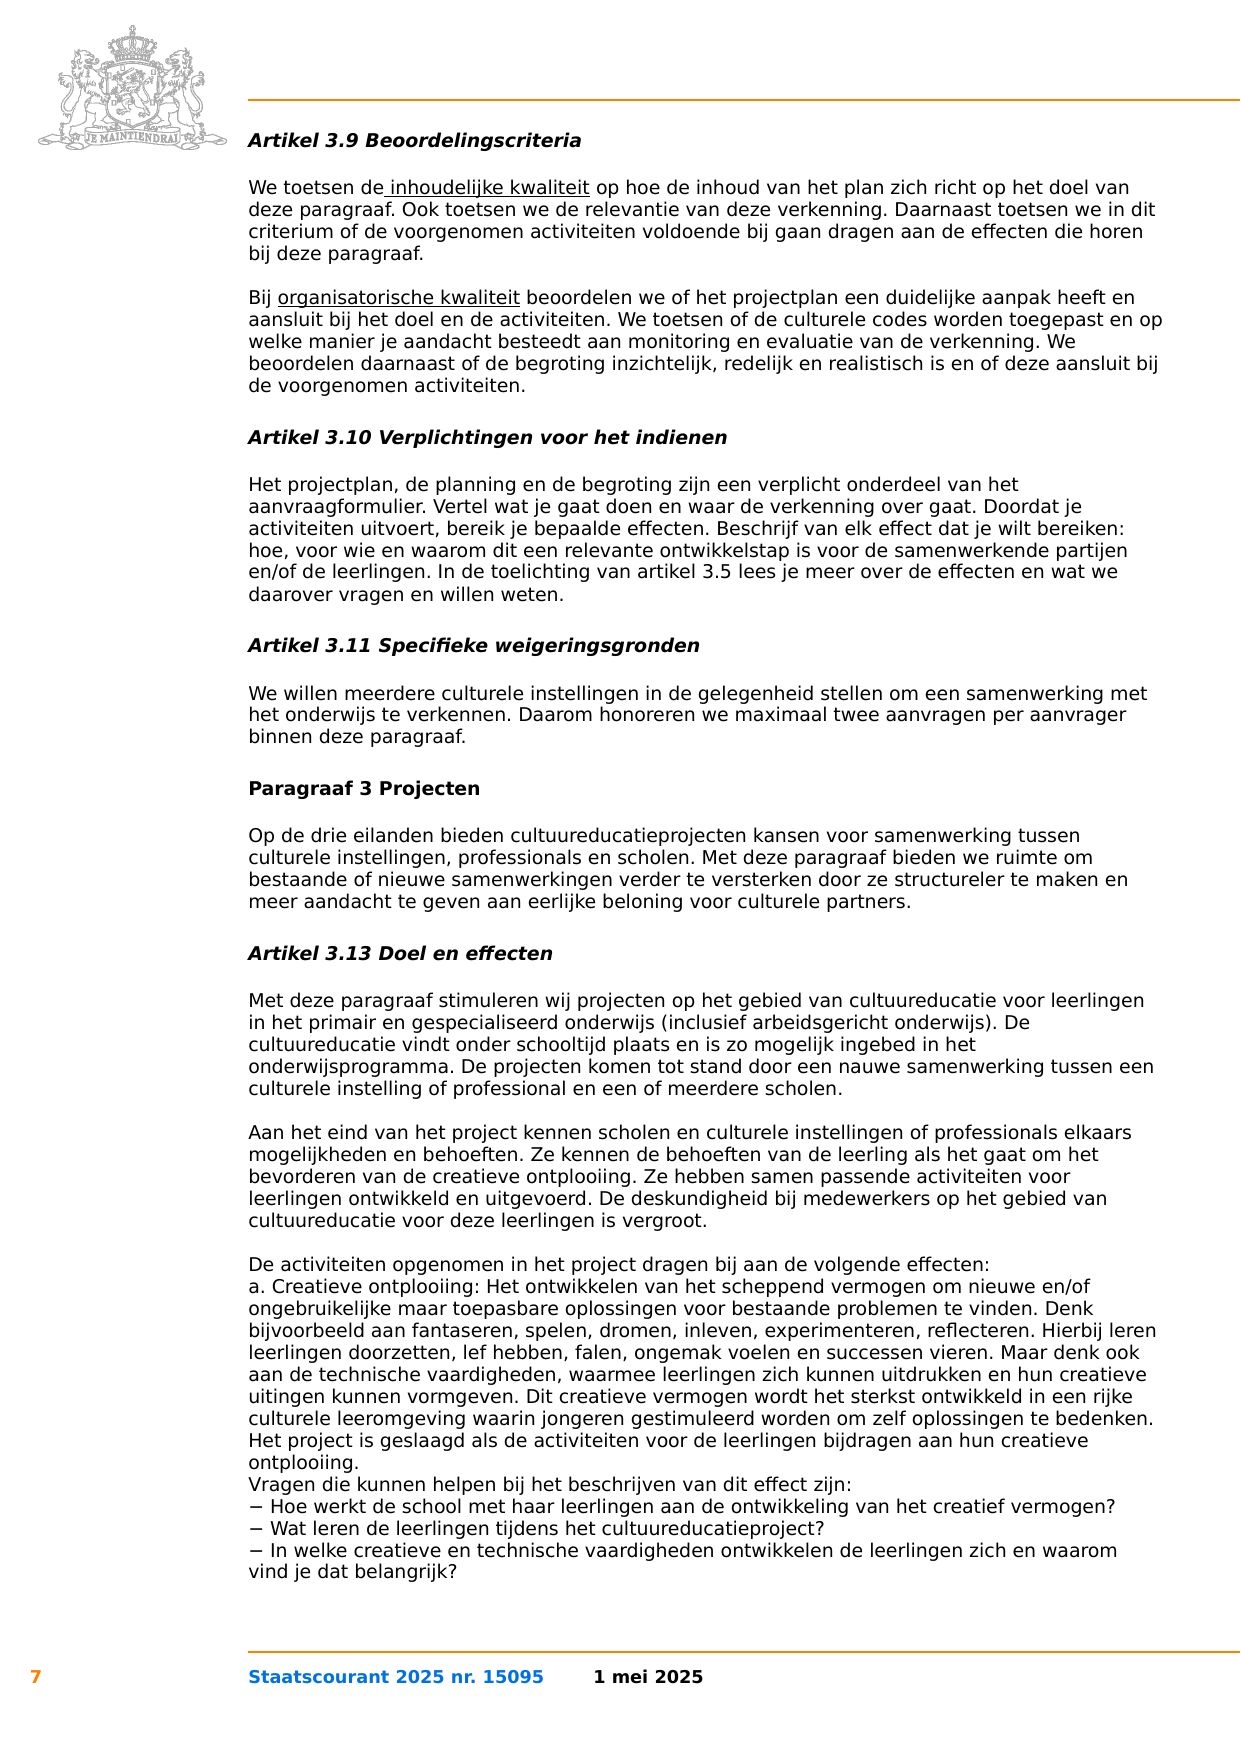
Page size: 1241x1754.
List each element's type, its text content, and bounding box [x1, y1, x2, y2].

text We willen meerdere culturele instellingen in de gelegenheid stellen om een samenwerking met het onderwijs te verkennen. Daarom honoreren we maximaal twee aanvragen per aanvrager binnen deze paragraaf. [248, 682, 1163, 748]
text Met deze paragraaf stimuleren wij projecten op het gebied van cultuureducatie voor leerlingen in het primair en gespecialiseerd onderwijs (inclusief arbeidsgericht onderwijs). De cultuureducatie vindt onder schooltijd plaats en is zo mogelijk ingebed in het onderwijsprogramma. De projecten komen tot stand door een nauwe samenwerking tussen een culturele instelling of professional en een of meerdere scholen. [248, 990, 1163, 1100]
text a. Creatieve ontplooiing: Het ontwikkelen van het scheppend vermogen om nieuwe en/of ongebruikelijke maar toepasbare oplossingen voor bestaande problemen te vinden. Denk bijvoorbeeld aan fantaseren, spelen, dromen, inleven, experimenteren, reflecteren. Hierbij leren leerlingen doorzetten, lef hebben, falen, ongemak voelen en successen vieren. Maar denk ook aan de technische vaardigheden, waarmee leerlingen zich kunnen uitdrukken en hun creatieve uitingen kunnen vormgeven. Dit creatieve vermogen wordt het sterkst ontwikkeld in een rijke culturele leeromgeving waarin jongeren gestimuleerd worden om zelf oplossingen te bedenken. Het project is geslaagd als de activiteiten voor de leerlingen bijdragen aan hun creatieve ontplooiing. [248, 1276, 1163, 1473]
text Aan het eind van het project kennen scholen en culturele instellingen of professionals elkaars mogelijkheden en behoeften. Ze kennen de behoeften van de leerling als het gaat om het bevorderen van de creatieve ontplooiing. Ze hebben samen passende activiteiten voor leerlingen ontwikkeld en uitgevoerd. De deskundigheid bij medewerkers op het gebied van cultuureducatie voor deze leerlingen is vergroot. [248, 1122, 1163, 1232]
subtitle Artikel 3.10 Verplichtingen voor het indienen [248, 427, 1163, 448]
text Op de drie eilanden bieden cultuureducatieprojecten kansen voor samenwerking tussen culturele instellingen, professionals en scholen. Met deze paragraaf bieden we ruimte om bestaande of nieuwe samenwerkingen verder te versterken door ze structureler te maken en meer aandacht te geven aan eerlijke beloning voor culturele partners. [248, 825, 1163, 913]
text Vragen die kunnen helpen bij het beschrijven van dit effect zijn: [248, 1473, 1163, 1496]
picture [38, 25, 227, 150]
text Het projectplan, de planning en de begroting zijn een verplicht onderdeel van het aanvraagformulier. Vertel wat je gaat doen en waar de verkenning over gaat. Doordat je activiteiten uitvoert, bereik je bepaalde effecten. Beschrijf van elk effect dat je wilt bereiken: hoe, voor wie en waarom dit een relevante ontwikkelstap is voor de samenwerkende partijen en/of de leerlingen. In de toelichting van artikel 3.5 lees je meer over de effecten en wat we daarover vragen en willen weten. [248, 473, 1163, 605]
subtitle Paragraaf 3 Projecten [248, 778, 1163, 800]
subtitle Artikel 3.13 Doel en effecten [248, 943, 1163, 965]
subtitle Artikel 3.11 Specifieke weigeringsgronden [248, 635, 1163, 657]
text − Hoe werkt de school met haar leerlingen aan de ontwikkeling van het creatief vermogen? [248, 1496, 1163, 1517]
subtitle Artikel 3.9 Beoordelingscriteria [248, 130, 1163, 152]
text − In welke creatieve en technische vaardigheden ontwikkelen de leerlingen zich en waarom vind je dat belangrijk? [248, 1539, 1163, 1583]
text − Wat leren de leerlingen tijdens het cultuureducatieproject? [248, 1517, 1163, 1539]
text De activiteiten opgenomen in het project dragen bij aan de volgende effecten: [248, 1254, 1163, 1276]
text Bij organisatorische kwaliteit beoordelen we of het projectplan een duidelijke aanpak heeft en aansluit bij het doel en de activiteiten. We toetsen of de culturele codes worden toegepast en op welke manier je aandacht besteedt aan monitoring en evaluatie van de verkenning. We beoordelen daarnaast of de begroting inzichtelijk, redelijk en realistisch is en of deze aansluit bij de voorgenomen activiteiten. [248, 287, 1163, 397]
text We toetsen de inhoudelijke kwaliteit op hoe de inhoud van het plan zich richt op het doel van deze paragraaf. Ook toetsen we de relevantie van deze verkenning. Daarnaast toetsen we in dit criterium of de voorgenomen activiteiten voldoende bij gaan dragen aan de effecten die horen bij deze paragraaf. [248, 177, 1163, 265]
